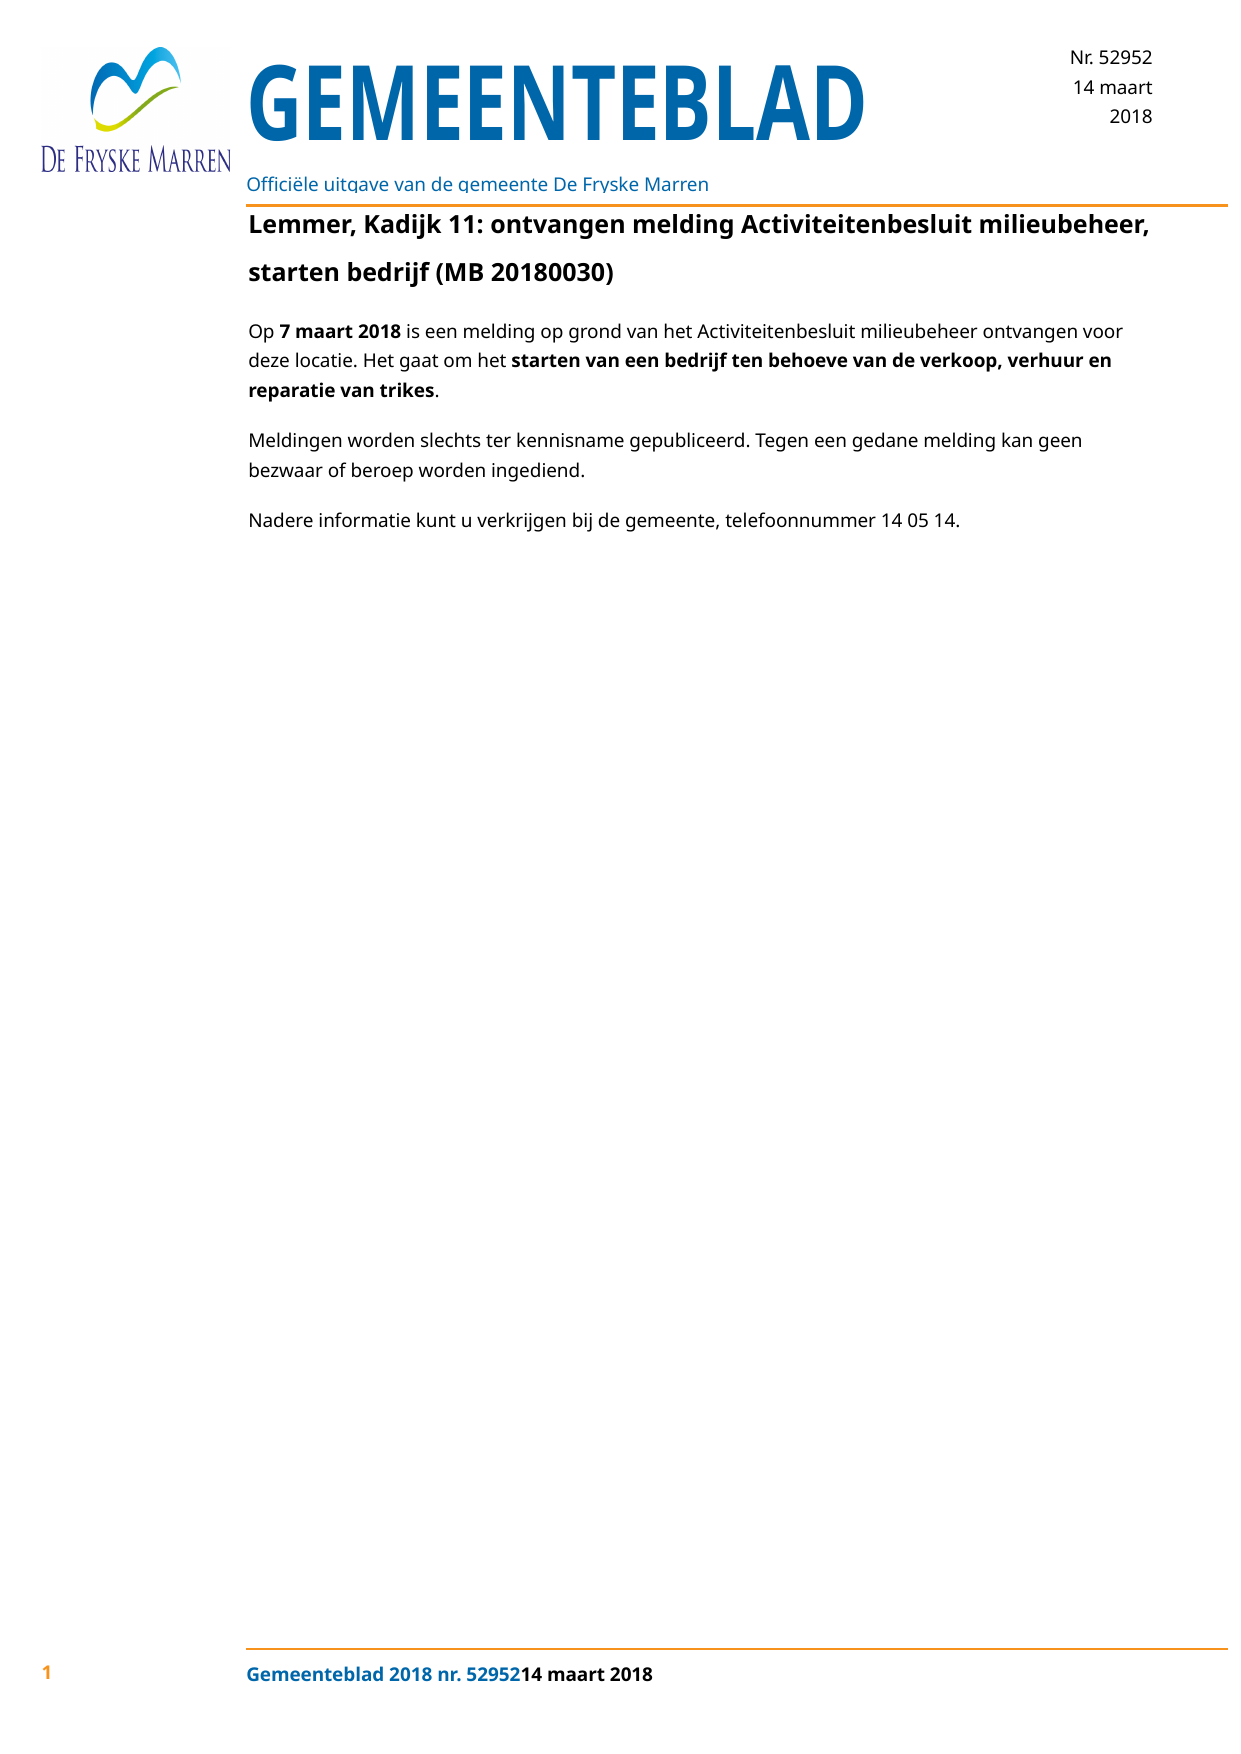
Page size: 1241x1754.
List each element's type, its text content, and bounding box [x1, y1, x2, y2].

text Meldingen worden slechts ter kennisname gepubliceerd. Tegen een gedane melding kan geen bezwaar of beroep worden ingediend. [248, 427, 1152, 483]
picture [41, 47, 231, 172]
text Op 7 maart 2018 is een melding op grond van het Activiteitenbesluit milieubeheer ontvangen voor deze locatie. Het gaat om het starten van een bedrijf ten behoeve van de verkoop, verhuur en reparatie van trikes. [248, 318, 1152, 403]
text Nadere informatie kunt u verkrijgen bij de gemeente, telefoonnummer 14 05 14. [248, 507, 1152, 533]
text Lemmer, Kadijk 11: ontvangen melding Activiteitenbesluit milieubeheer, starten bedrijf (MB 20180030) [248, 207, 1152, 288]
